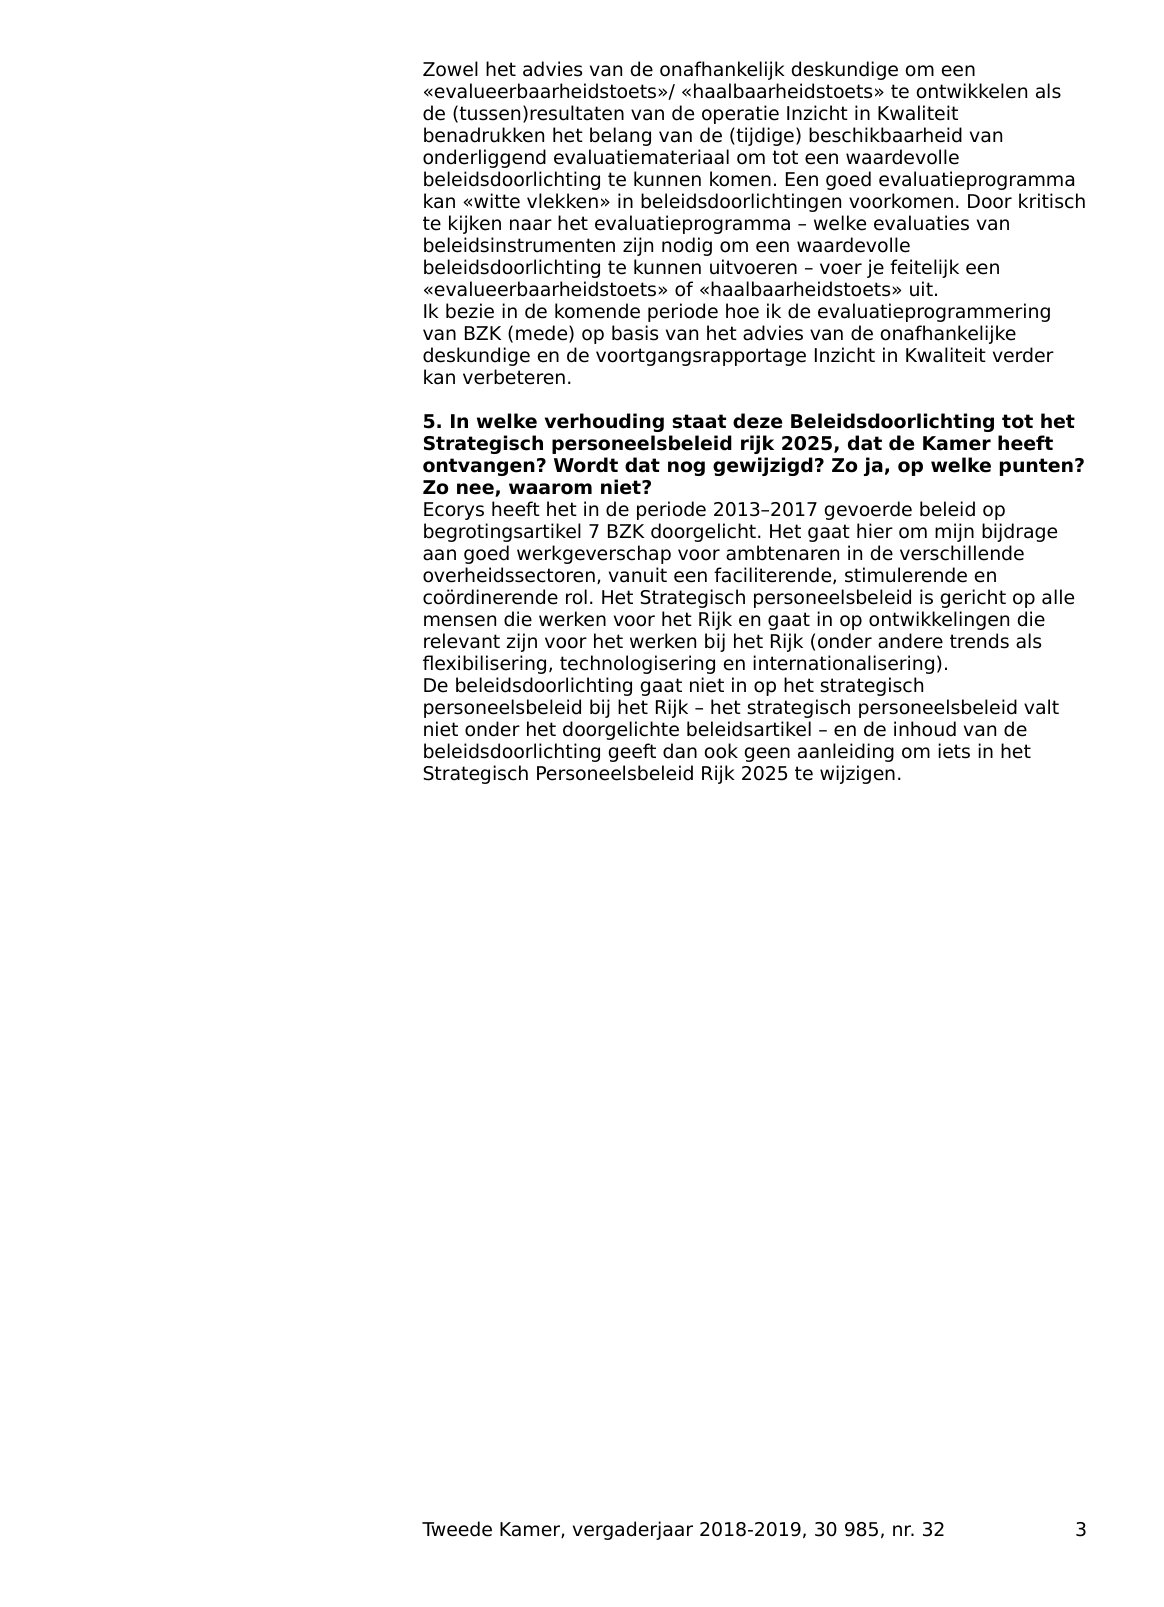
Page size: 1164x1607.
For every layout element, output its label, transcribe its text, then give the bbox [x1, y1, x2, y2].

text De beleidsdoorlichting gaat niet in op het strategisch personeelsbeleid bij het Rijk – het strategisch personeelsbeleid valt niet onder het doorgelichte beleidsartikel – en de inhoud van de beleidsdoorlichting geeft dan ook geen aanleiding om iets in het Strategisch Personeelsbeleid Rijk 2025 te wijzigen. [422, 675, 1087, 784]
text 5. In welke verhouding staat deze Beleidsdoorlichting tot het Strategisch personeelsbeleid rijk 2025, dat de Kamer heeft ontvangen? Wordt dat nog gewijzigd? Zo ja, op welke punten? Zo nee, waarom niet? [422, 411, 1087, 499]
text Zowel het advies van de onafhankelijk deskundige om een «evalueerbaarheidstoets»/ «haalbaarheidstoets» te ontwikkelen als de (tussen)resultaten van de operatie Inzicht in Kwaliteit benadrukken het belang van de (tijdige) beschikbaarheid van onderliggend evaluatiemateriaal om tot een waardevolle beleidsdoorlichting te kunnen komen. Een goed evaluatieprogramma kan «witte vlekken» in beleidsdoorlichtingen voorkomen. Door kritisch te kijken naar het evaluatieprogramma – welke evaluaties van beleidsinstrumenten zijn nodig om een waardevolle beleidsdoorlichting te kunnen uitvoeren – voer je feitelijk een «evalueerbaarheidstoets» of «haalbaarheidstoets» uit. [422, 59, 1087, 301]
text Ik bezie in de komende periode hoe ik de evaluatieprogrammering van BZK (mede) op basis van het advies van de onafhankelijke deskundige en de voortgangsrapportage Inzicht in Kwaliteit verder kan verbeteren. [422, 301, 1087, 389]
text Ecorys heeft het in de periode 2013–2017 gevoerde beleid op begrotingsartikel 7 BZK doorgelicht. Het gaat hier om mijn bijdrage aan goed werkgeverschap voor ambtenaren in de verschillende overheidssectoren, vanuit een faciliterende, stimulerende en coördinerende rol. Het Strategisch personeelsbeleid is gericht op alle mensen die werken voor het Rijk en gaat in op ontwikkelingen die relevant zijn voor het werken bij het Rijk (onder andere trends als flexibilisering, technologisering en internationalisering). [422, 499, 1087, 675]
